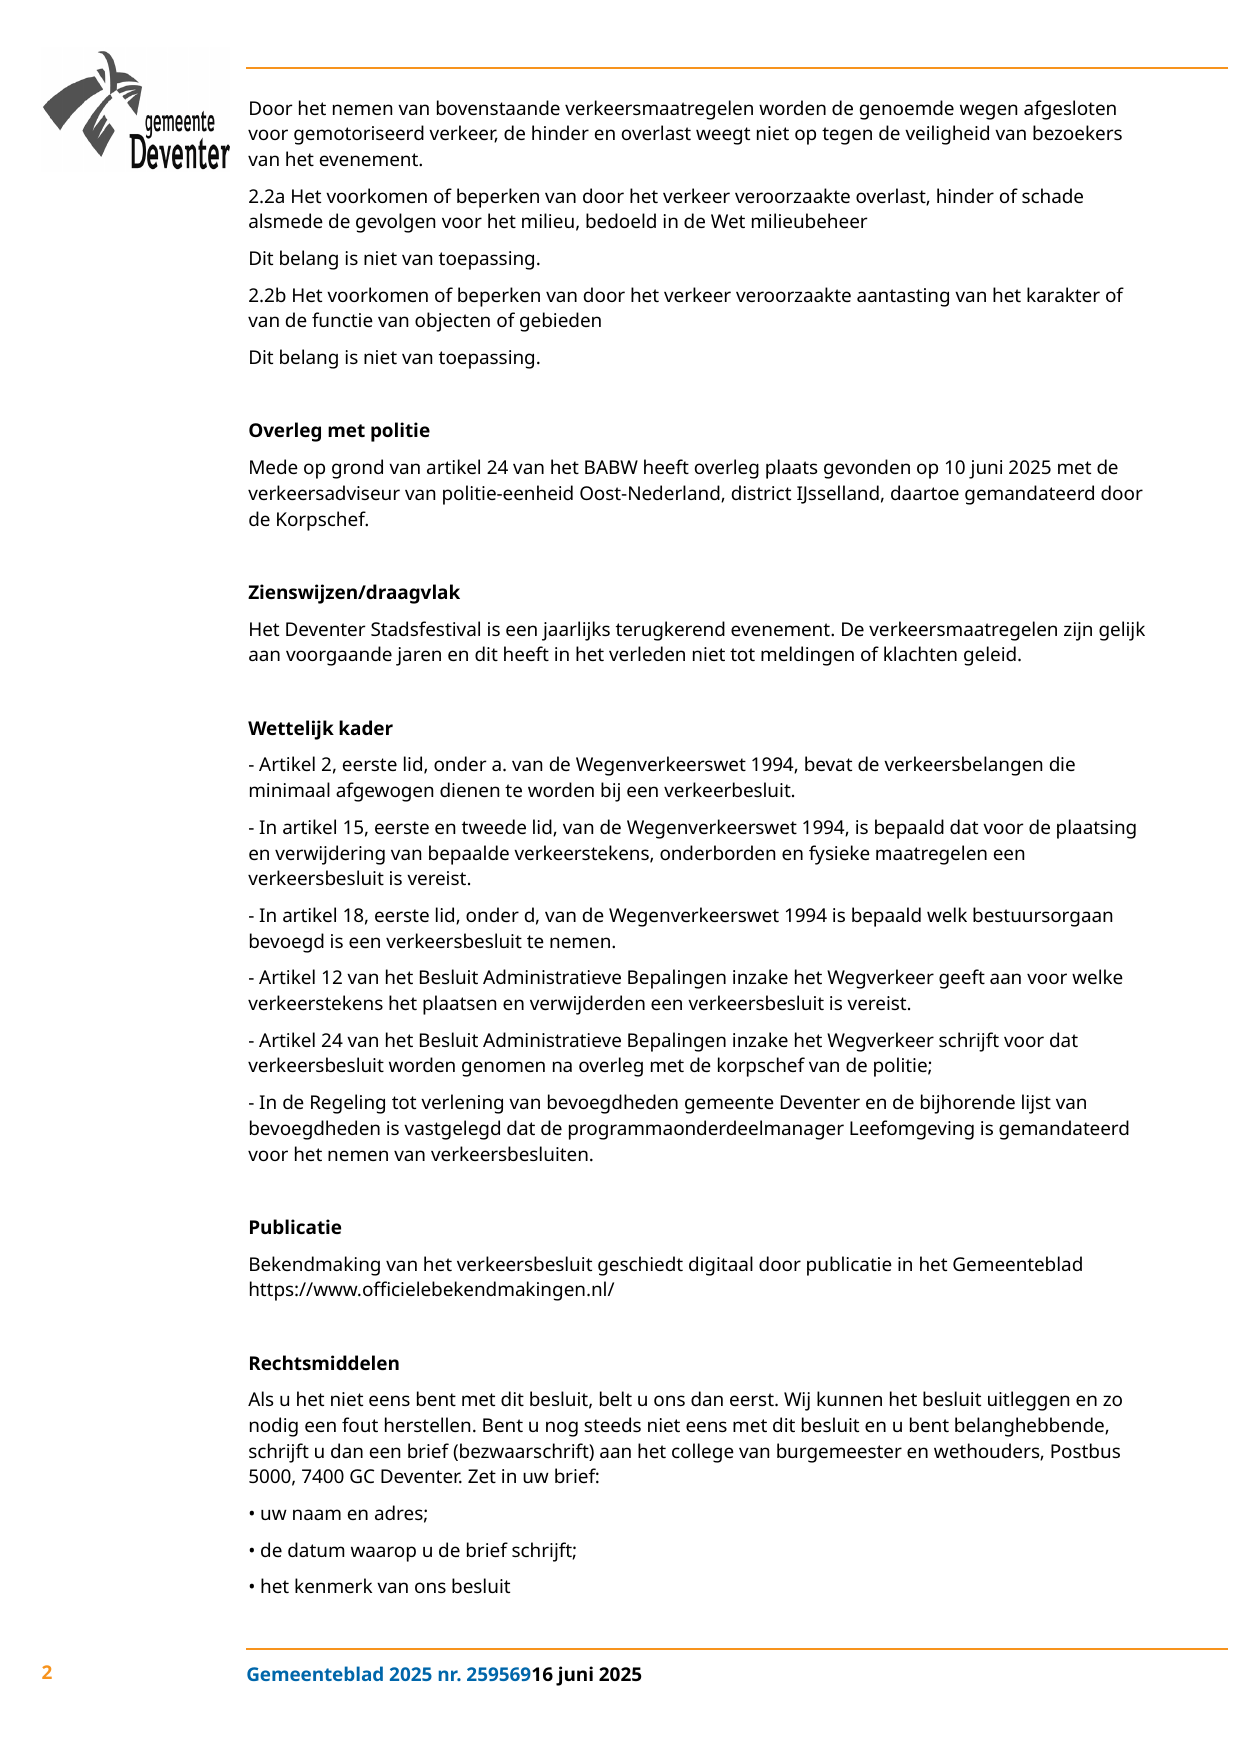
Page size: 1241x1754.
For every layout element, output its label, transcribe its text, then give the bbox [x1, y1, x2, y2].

text • het kenmerk van ons besluit [248, 1574, 1152, 1599]
text Overleg met politie [248, 418, 1152, 443]
text Publicatie [248, 1214, 1152, 1240]
text - In artikel 15, eerste en tweede lid, van de Wegenverkeerswet 1994, is bepaald dat voor de plaatsing en verwijdering van bepaalde verkeerstekens, onderborden en fysieke maatregelen een verkeersbesluit is vereist. [248, 814, 1152, 891]
text Dit belang is niet van toepassing. [248, 245, 1152, 271]
text Als u het niet eens bent met dit besluit, belt u ons dan eerst. Wij kunnen het besluit uitleggen en zo nodig een fout herstellen. Bent u nog steeds niet eens met dit besluit en u bent belanghebbende, schrijft u dan een brief (bezwaarschrift) aan het college van burgemeester en wethouders, Postbus 5000, 7400 GC Deventer. Zet in uw brief: [248, 1386, 1152, 1489]
text Bekendmaking van het verkeersbesluit geschiedt digitaal door publicatie in het Gemeenteblad https://www.officielebekendmakingen.nl/ [248, 1251, 1152, 1302]
text - Artikel 24 van het Besluit Administratieve Bepalingen inzake het Wegverkeer schrijft voor dat verkeersbesluit worden genomen na overleg met de korpschef van de politie; [248, 1027, 1152, 1078]
text Mede op grond van artikel 24 van het BABW heeft overleg plaats gevonden op 10 juni 2025 met de verkeersadviseur van politie-eenheid Oost-Nederland, district IJsselland, daartoe gemandateerd door de Korpschef. [248, 454, 1152, 532]
text - In artikel 18, eerste lid, onder d, van de Wegenverkeerswet 1994 is bepaald welk bestuursorgaan bevoegd is een verkeersbesluit te nemen. [248, 902, 1152, 953]
text Wettelijk kader [248, 715, 1152, 741]
text 2.2a Het voorkomen of beperken van door het verkeer veroorzaakte overlast, hinder of schade alsmede de gevolgen voor het milieu, bedoeld in de Wet milieubeheer [248, 183, 1152, 234]
text - In de Regeling tot verlening van bevoegdheden gemeente Deventer en de bijhorende lijst van bevoegdheden is vastgelegd dat de programmaonderdeelmanager Leefomgeving is gemandateerd voor het nemen van verkeersbesluiten. [248, 1089, 1152, 1166]
text Het Deventer Stadsfestival is een jaarlijks terugkerend evenement. De verkeersmaatregelen zijn gelijk aan voorgaande jaren en dit heeft in het verleden niet tot meldingen of klachten geleid. [248, 616, 1152, 667]
text • de datum waarop u de brief schrijft; [248, 1537, 1152, 1563]
picture [41, 47, 231, 172]
text 2.2b Het voorkomen of beperken van door het verkeer veroorzaakte aantasting van het karakter of van de functie van objecten of gebieden [248, 282, 1152, 333]
text • uw naam en adres; [248, 1500, 1152, 1526]
text - Artikel 12 van het Besluit Administratieve Bepalingen inzake het Wegverkeer geeft aan voor welke verkeerstekens het plaatsen en verwijderden een verkeersbesluit is vereist. [248, 964, 1152, 1016]
text Zienswijzen/draagvlak [248, 579, 1152, 605]
text Door het nemen van bovenstaande verkeersmaatregelen worden de genoemde wegen afgesloten voor gemotoriseerd verkeer, de hinder en overlast weegt niet op tegen de veiligheid van bezoekers van het evenement. [248, 95, 1152, 172]
text - Artikel 2, eerste lid, onder a. van de Wegenverkeerswet 1994, bevat de verkeersbelangen die minimaal afgewogen dienen te worden bij een verkeerbesluit. [248, 752, 1152, 803]
text Dit belang is niet van toepassing. [248, 344, 1152, 370]
text Rechtsmiddelen [248, 1350, 1152, 1376]
